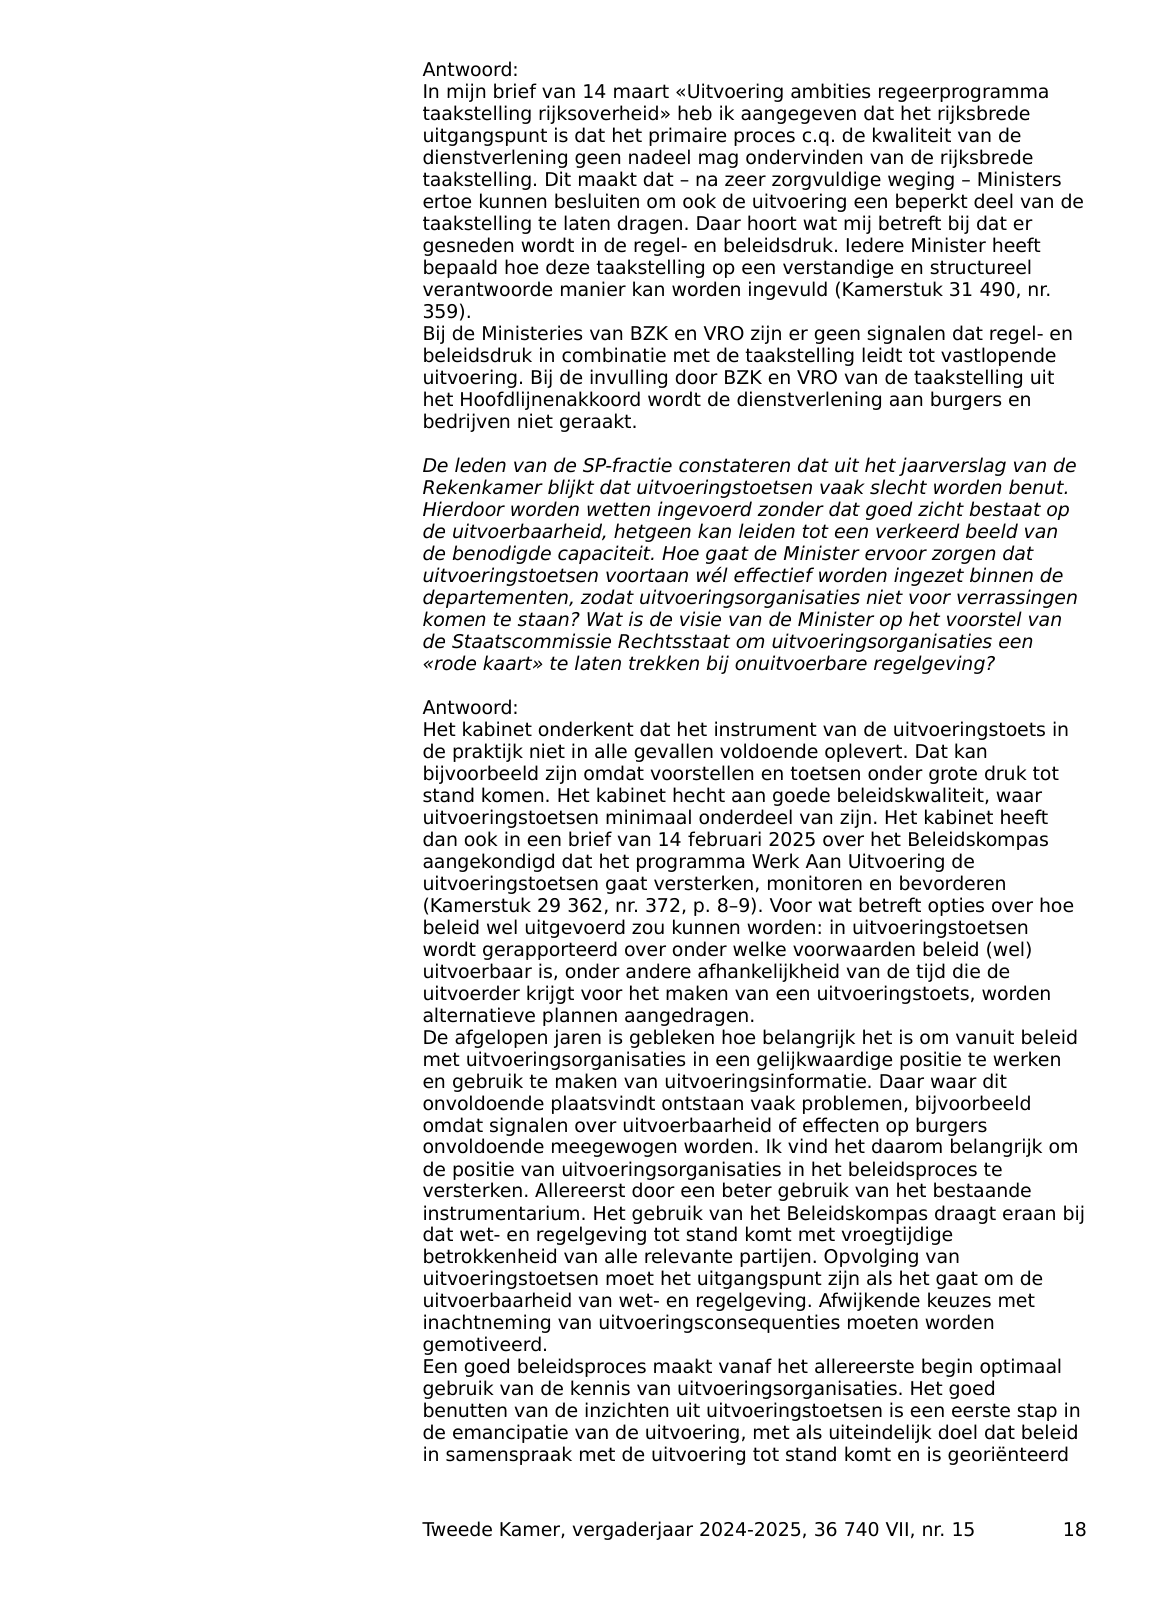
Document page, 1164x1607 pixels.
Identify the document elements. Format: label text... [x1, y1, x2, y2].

text Bij de Ministeries van BZK en VRO zijn er geen signalen dat regel- en beleidsdruk in combinatie met de taakstelling leidt tot vastlopende uitvoering. Bij de invulling door BZK en VRO van de taakstelling uit het Hoofdlijnenakkoord wordt de dienstverlening aan burgers en bedrijven niet geraakt. [422, 323, 1087, 433]
text De afgelopen jaren is gebleken hoe belangrijk het is om vanuit beleid met uitvoeringsorganisaties in een gelijkwaardige positie te werken en gebruik te maken van uitvoeringsinformatie. Daar waar dit onvoldoende plaatsvindt ontstaan vaak problemen, bijvoorbeeld omdat signalen over uitvoerbaarheid of effecten op burgers onvoldoende meegewogen worden. Ik vind het daarom belangrijk om de positie van uitvoeringsorganisaties in het beleidsproces te versterken. Allereerst door een beter gebruik van het bestaande instrumentarium. Het gebruik van het Beleidskompas draagt eraan bij dat wet- en regelgeving tot stand komt met vroegtijdige betrokkenheid van alle relevante partijen. Opvolging van uitvoeringstoetsen moet het uitgangspunt zijn als het gaat om de uitvoerbaarheid van wet- en regelgeving. Afwijkende keuzes met inachtneming van uitvoeringsconsequenties moeten worden gemotiveerd. [422, 1027, 1087, 1356]
text In mijn brief van 14 maart «Uitvoering ambities regeerprogramma taakstelling rijksoverheid» heb ik aangegeven dat het rijksbrede uitgangspunt is dat het primaire proces c.q. de kwaliteit van de dienstverlening geen nadeel mag ondervinden van de rijksbrede taakstelling. Dit maakt dat – na zeer zorgvuldige weging – Ministers ertoe kunnen besluiten om ook de uitvoering een beperkt deel van de taakstelling te laten dragen. Daar hoort wat mij betreft bij dat er gesneden wordt in de regel- en beleidsdruk. Iedere Minister heeft bepaald hoe deze taakstelling op een verstandige en structureel verantwoorde manier kan worden ingevuld (Kamerstuk 31 490, nr. 359). [422, 81, 1087, 323]
text Het kabinet onderkent dat het instrument van de uitvoeringstoets in de praktijk niet in alle gevallen voldoende oplevert. Dat kan bijvoorbeeld zijn omdat voorstellen en toetsen onder grote druk tot stand komen. Het kabinet hecht aan goede beleidskwaliteit, waar uitvoeringstoetsen minimaal onderdeel van zijn. Het kabinet heeft dan ook in een brief van 14 februari 2025 over het Beleidskompas aangekondigd dat het programma Werk Aan Uitvoering de uitvoeringstoetsen gaat versterken, monitoren en bevorderen (Kamerstuk 29 362, nr. 372, p. 8–9). Voor wat betreft opties over hoe beleid wel uitgevoerd zou kunnen worden: in uitvoeringstoetsen wordt gerapporteerd over onder welke voorwaarden beleid (wel) uitvoerbaar is, onder andere afhankelijkheid van de tijd die de uitvoerder krijgt voor het maken van een uitvoeringstoets, worden alternatieve plannen aangedragen. [422, 719, 1087, 1027]
text Antwoord: [422, 697, 1087, 719]
text Een goed beleidsproces maakt vanaf het allereerste begin optimaal gebruik van de kennis van uitvoeringsorganisaties. Het goed benutten van de inzichten uit uitvoeringstoetsen is een eerste stap in de emancipatie van de uitvoering, met als uiteindelijk doel dat beleid in samenspraak met de uitvoering tot stand komt en is georiënteerd [422, 1356, 1087, 1466]
text De leden van de SP-fractie constateren dat uit het jaarverslag van de Rekenkamer blijkt dat uitvoeringstoetsen vaak slecht worden benut. Hierdoor worden wetten ingevoerd zonder dat goed zicht bestaat op de uitvoerbaarheid, hetgeen kan leiden tot een verkeerd beeld van de benodigde capaciteit. Hoe gaat de Minister ervoor zorgen dat uitvoeringstoetsen voortaan wél effectief worden ingezet binnen de departementen, zodat uitvoeringsorganisaties niet voor verrassingen komen te staan? Wat is de visie van de Minister op het voorstel van de Staatscommissie Rechtsstaat om uitvoeringsorganisaties een «rode kaart» te laten trekken bij onuitvoerbare regelgeving? [422, 455, 1087, 675]
text Antwoord: [422, 59, 1087, 81]
